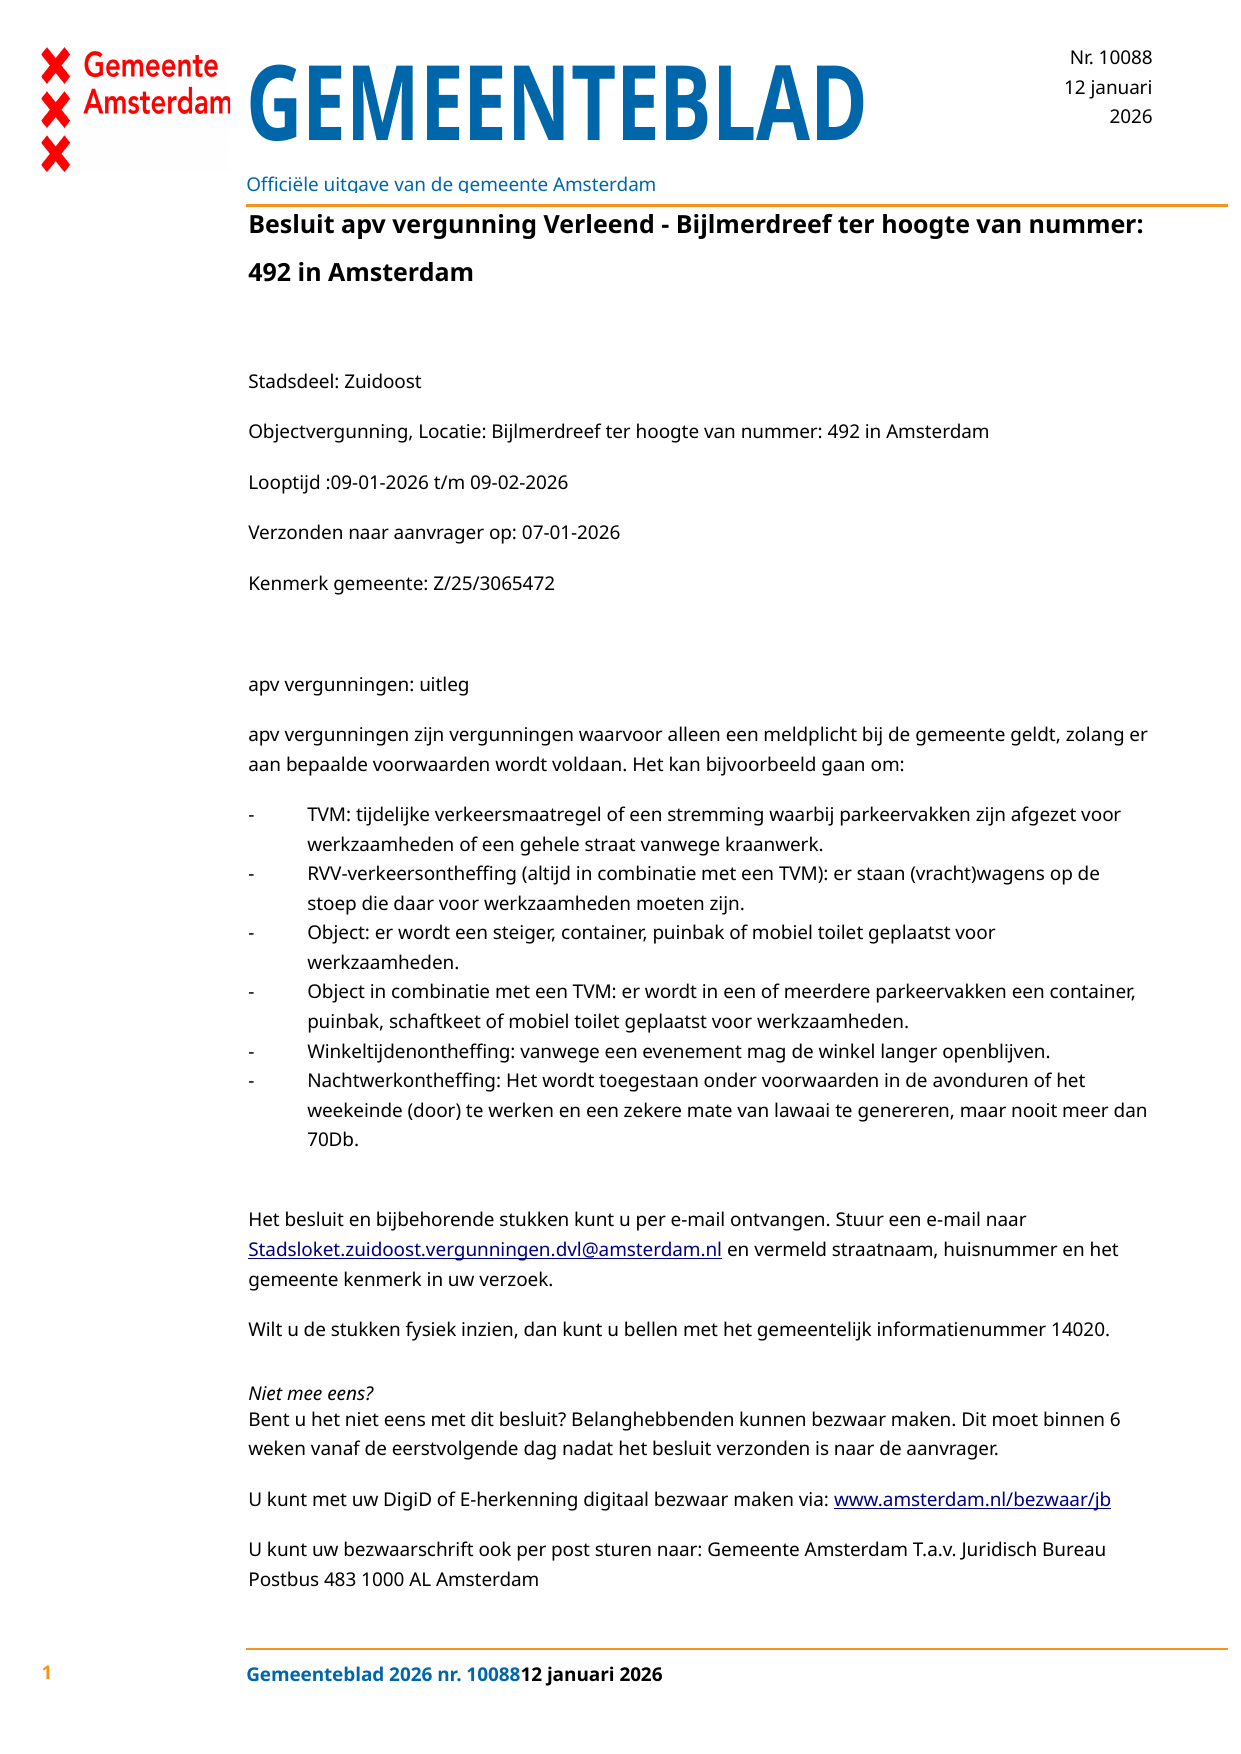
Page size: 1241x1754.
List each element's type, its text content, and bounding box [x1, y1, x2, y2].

text Bent u het niet eens met dit besluit? Belanghebbenden kunnen bezwaar maken. Dit moet binnen 6 weken vanaf de eerstvolgende dag nadat het besluit verzonden is naar de aanvrager. [248, 1406, 1152, 1461]
text Besluit apv vergunning Verleend - Bijlmerdreef ter hoogte van nummer: 492 in Amsterdam [248, 207, 1152, 288]
text apv vergunningen zijn vergunningen waarvoor alleen een meldplicht bij de gemeente geldt, zolang er aan bepaalde voorwaarden wordt voldaan. Het kan bijvoorbeeld gaan om: [248, 721, 1152, 777]
list TVM: tijdelijke verkeersmaatregel of een stremming waarbij parkeervakken zijn afgezet voor werkzaamheden of een gehele straat vanwege kraanwerk. [248, 801, 1152, 857]
text U kunt uw bezwaarschrift ook per post sturen naar: Gemeente Amsterdam T.a.v. Juridisch Bureau Postbus 483 1000 AL Amsterdam [248, 1536, 1152, 1592]
text Verzonden naar aanvrager op: 07-01-2026 [248, 519, 1152, 545]
list Nachtwerkontheffing: Het wordt toegestaan onder voorwaarden in de avonduren of het weekeinde (door) te werken en een zekere mate van lawaai te genereren, maar nooit meer dan 70Db. [248, 1067, 1152, 1152]
text apv vergunningen: uitleg [248, 671, 1152, 697]
picture [41, 47, 231, 172]
text Niet mee eens? [248, 1380, 1152, 1406]
text Looptijd :09-01-2026 t/m 09-02-2026 [248, 469, 1152, 495]
text Wilt u de stukken fysiek inzien, dan kunt u bellen met het gemeentelijk informatienummer 14020. [248, 1316, 1152, 1342]
text Objectvergunning, Locatie: Bijlmerdreef ter hoogte van nummer: 492 in Amsterdam [248, 419, 1152, 444]
text Stadsdeel: Zuidoost [248, 368, 1152, 394]
list Winkeltijdenontheffing: vanwege een evenement mag de winkel langer openblijven. [248, 1038, 1152, 1064]
list Object in combinatie met een TVM: er wordt in een of meerdere parkeervakken een container, puinbak, schaftkeet of mobiel toilet geplaatst voor werkzaamheden. [248, 979, 1152, 1034]
text U kunt met uw DigiD of E-herkenning digitaal bezwaar maken via: www.amsterdam.nl/bezwaar/jb [248, 1486, 1152, 1512]
list RVV-verkeersontheffing (altijd in combinatie met een TVM): er staan (vracht)wagens op de stoep die daar voor werkzaamheden moeten zijn. [248, 860, 1152, 916]
list Object: er wordt een steiger, container, puinbak of mobiel toilet geplaatst voor werkzaamheden. [248, 919, 1152, 975]
text Kenmerk gemeente: Z/25/3065472 [248, 570, 1152, 596]
text Het besluit en bijbehorende stukken kunt u per e-mail ontvangen. Stuur een e-mail naar Stadsloket.zuidoost.vergunningen.dvl@amsterdam.nl en vermeld straatnaam, huisnummer en het gemeente kenmerk in uw verzoek. [248, 1207, 1152, 1292]
